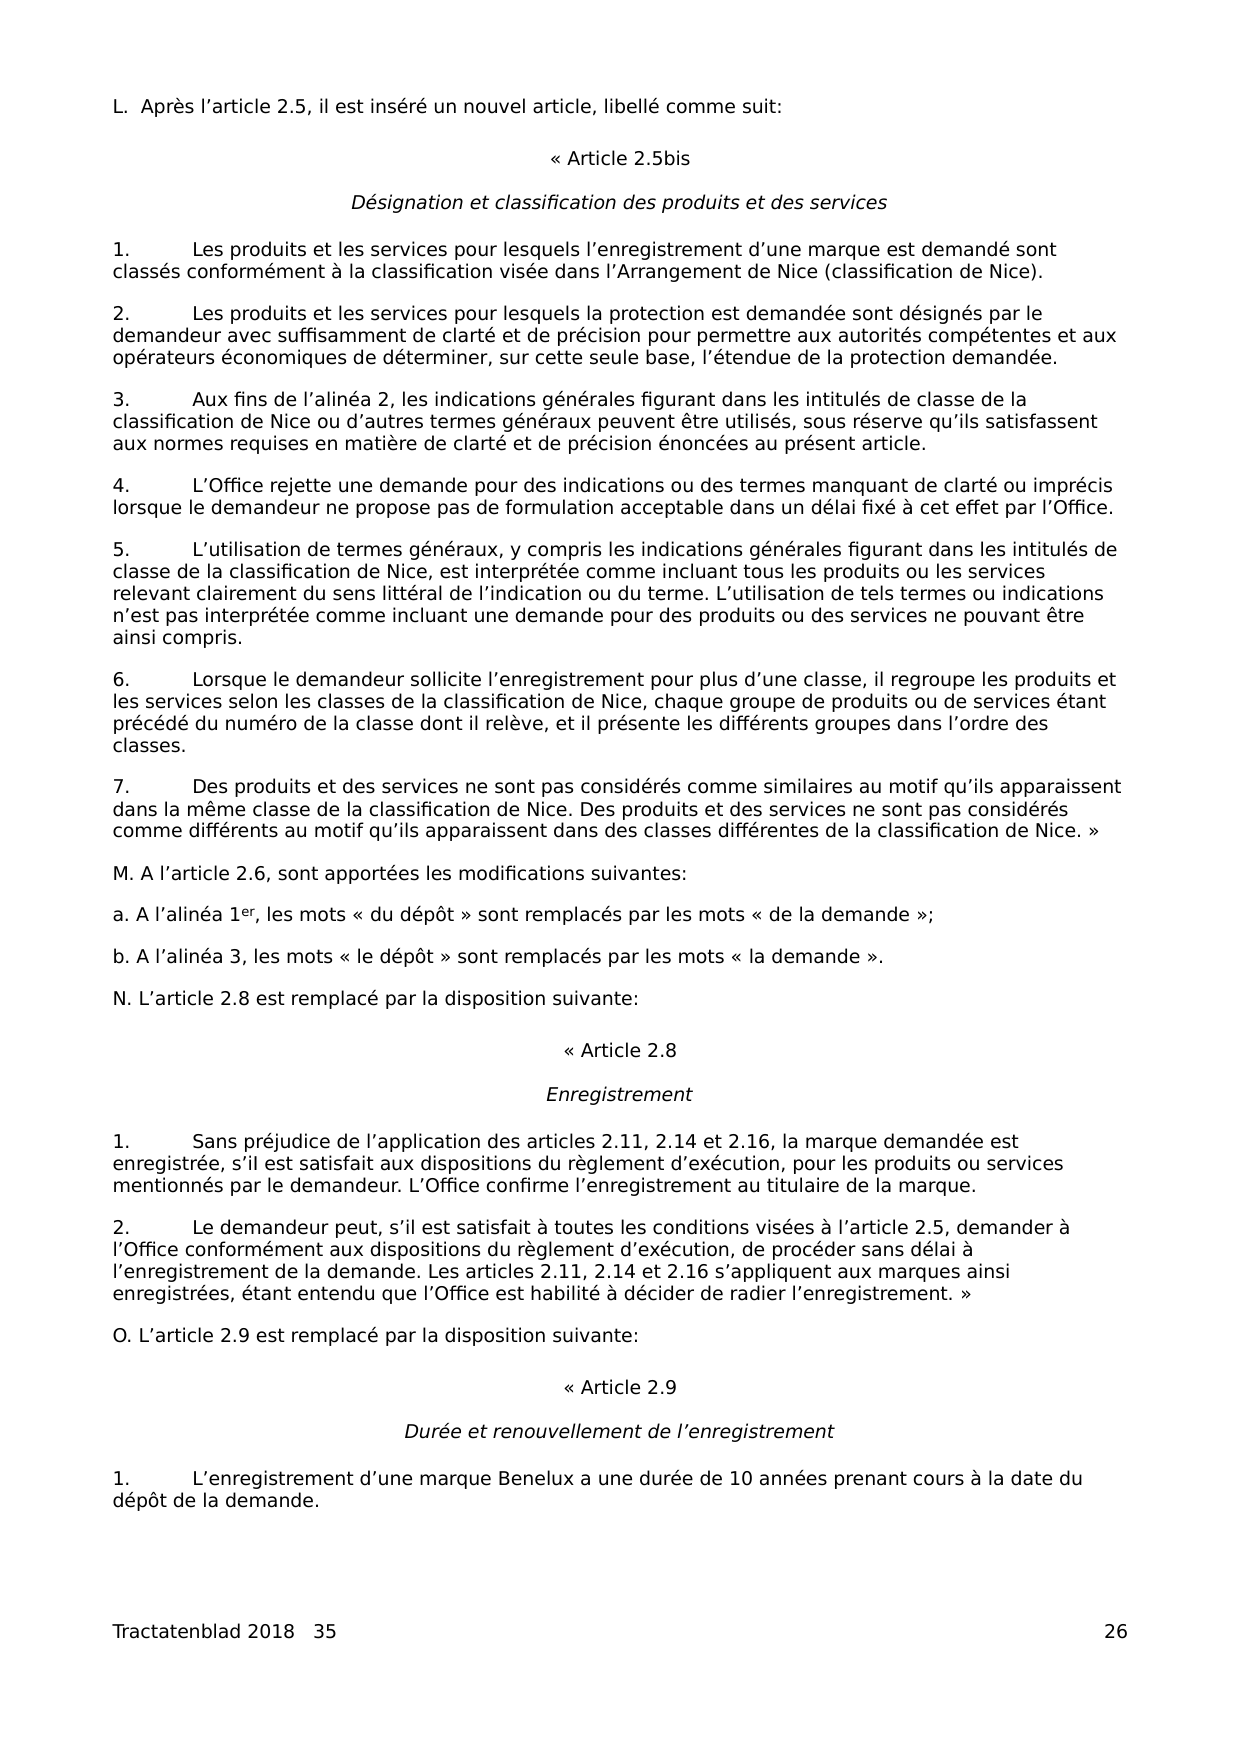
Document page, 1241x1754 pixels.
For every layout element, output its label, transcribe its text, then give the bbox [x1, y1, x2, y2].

text 3. Aux fins de l’alinéa 2, les indications générales figurant dans les intitulés de classe de la classification de Nice ou d’autres termes généraux peuvent être utilisés, sous réserve qu’ils satisfassent aux normes requises en matière de clarté et de précision énoncées au présent article. [112, 389, 1128, 455]
text N. L’article 2.8 est remplacé par la disposition suivante: [112, 988, 1128, 1010]
text O. L’article 2.9 est remplacé par la disposition suivante: [112, 1325, 1128, 1347]
text 5. L’utilisation de termes généraux, y compris les indications générales figurant dans les intitulés de classe de la classification de Nice, est interprétée comme incluant tous les produits ou les services relevant clairement du sens littéral de l’indication ou du terme. L’utilisation de tels termes ou indications n’est pas interprétée comme incluant une demande pour des produits ou des services ne pouvant être ainsi compris. [112, 539, 1128, 648]
text 1. L’enregistrement d’une marque Benelux a une durée de 10 années prenant cours à la date du dépôt de la demande. [112, 1468, 1128, 1512]
subtitle « Article 2.5bis Désignation et classification des produits et des services [112, 148, 1128, 214]
text L. Après l’article 2.5, il est inséré un nouvel article, libellé comme suit: [112, 96, 1128, 118]
text 1. Sans préjudice de l’application des articles 2.11, 2.14 et 2.16, la marque demandée est enregistrée, s’iI est satisfait aux dispositions du règlement d’exécution, pour les produits ou services mentionnés par le demandeur. L’Office confirme l’enregistrement au titulaire de la marque. [112, 1131, 1128, 1197]
text a. A l’alinéa 1er, les mots « du dépôt » sont remplacés par les mots « de la demande »; [112, 904, 1128, 926]
text b. A l’alinéa 3, les mots « le dépôt » sont remplacés par les mots « la demande ». [112, 946, 1128, 968]
text 4. L’Office rejette une demande pour des indications ou des termes manquant de clarté ou imprécis lorsque le demandeur ne propose pas de formulation acceptable dans un délai fixé à cet effet par l’Office. [112, 475, 1128, 519]
text 1. Les produits et les services pour lesquels l’enregistrement d’une marque est demandé sont classés conformément à la classification visée dans l’Arrangement de Nice (classification de Nice). [112, 239, 1128, 283]
subtitle « Article 2.9 Durée et renouvellement de l’enregistrement [112, 1377, 1128, 1443]
text 7. Des produits et des services ne sont pas considérés comme similaires au motif qu’ils apparaissent dans la même classe de la classification de Nice. Des produits et des services ne sont pas considérés comme différents au motif qu’ils apparaissent dans des classes différentes de la classification de Nice. » [112, 776, 1128, 842]
text 6. Lorsque le demandeur sollicite l’enregistrement pour plus d’une classe, il regroupe les produits et les services selon les classes de la classification de Nice, chaque groupe de produits ou de services étant précédé du numéro de la classe dont il relève, et il présente les différents groupes dans l’ordre des classes. [112, 668, 1128, 756]
text 2. Le demandeur peut, s’il est satisfait à toutes les conditions visées à l’article 2.5, demander à l’Office conformément aux dispositions du règlement d’exécution, de procéder sans délai à l’enregistrement de la demande. Les articles 2.11, 2.14 et 2.16 s’appliquent aux marques ainsi enregistrées, étant entendu que l’Office est habilité à décider de radier l’enregistrement. » [112, 1217, 1128, 1305]
text M. A l’article 2.6, sont apportées les modifications suivantes: [112, 862, 1128, 884]
subtitle « Article 2.8 Enregistrement [112, 1040, 1128, 1106]
text 2. Les produits et les services pour lesquels la protection est demandée sont désignés par le demandeur avec suffisamment de clarté et de précision pour permettre aux autorités compétentes et aux opérateurs économiques de déterminer, sur cette seule base, l’étendue de la protection demandée. [112, 303, 1128, 369]
